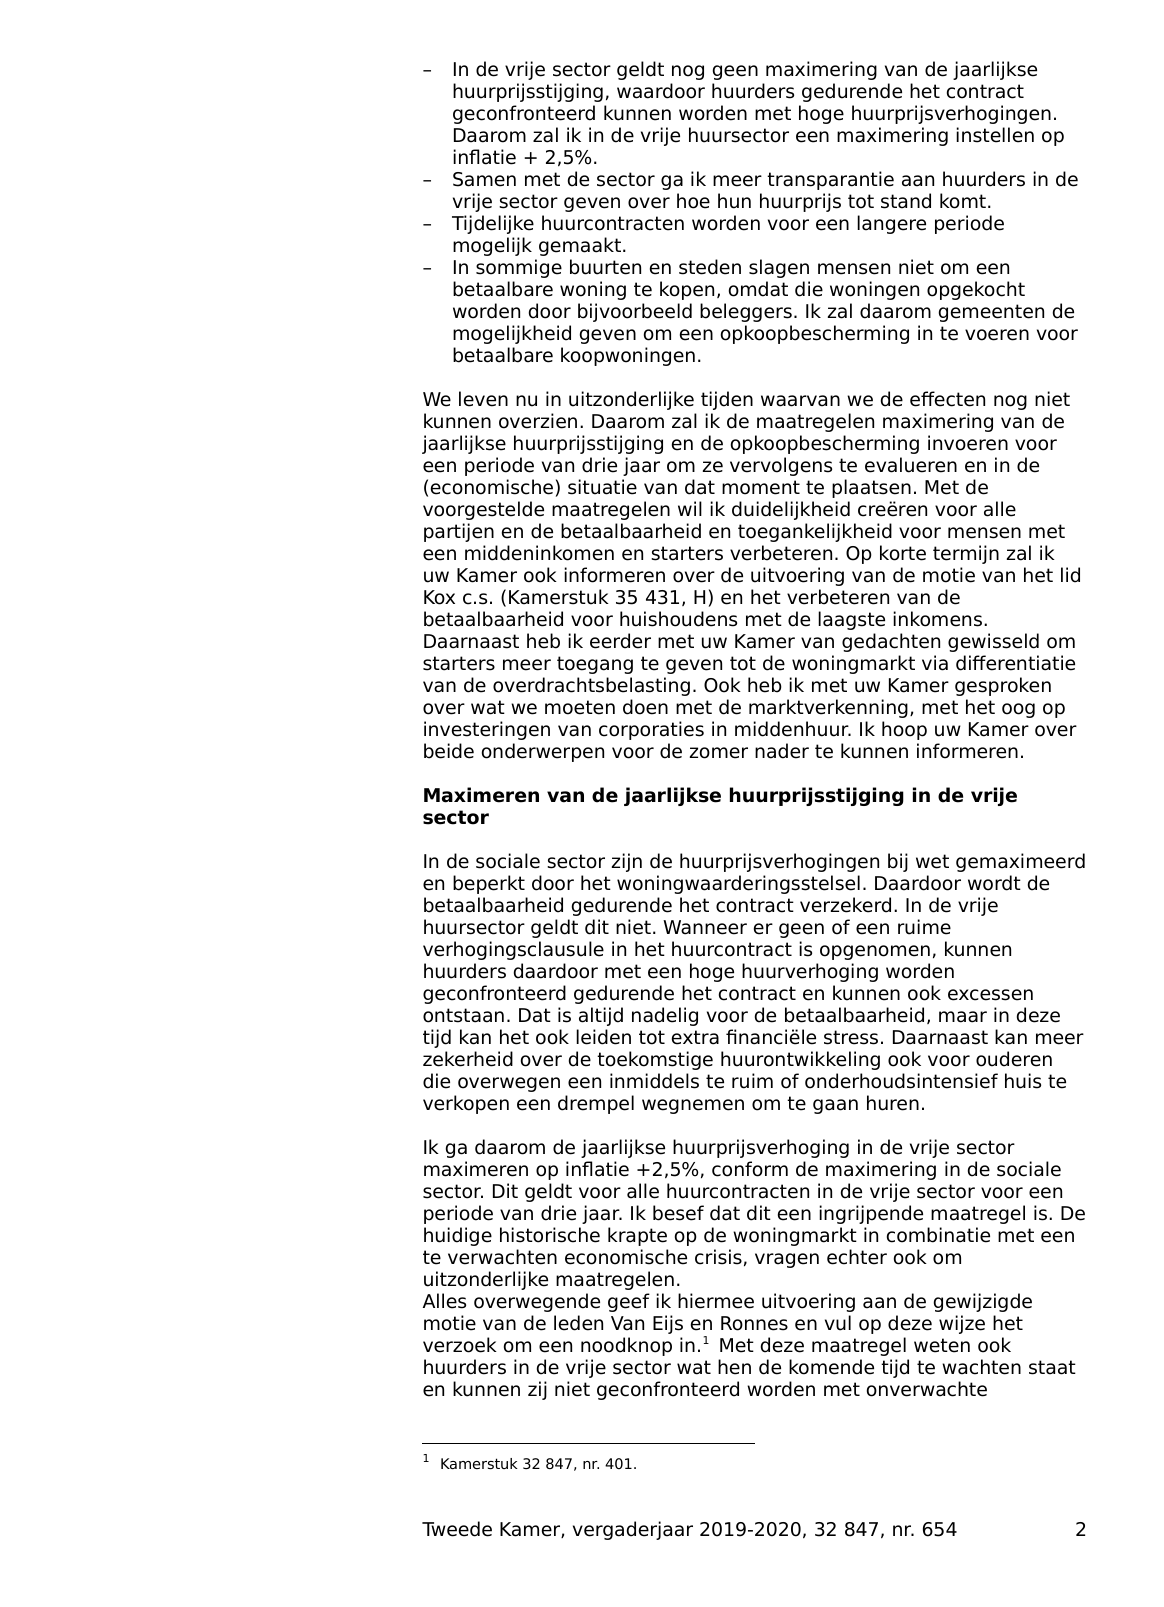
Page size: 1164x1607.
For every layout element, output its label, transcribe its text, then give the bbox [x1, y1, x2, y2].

text In de sociale sector zijn de huurprijsverhogingen bij wet gemaximeerd en beperkt door het woningwaarderingsstelsel. Daardoor wordt de betaalbaarheid gedurende het contract verzekerd. In de vrije huursector geldt dit niet. Wanneer er geen of een ruime verhogingsclausule in het huurcontract is opgenomen, kunnen huurders daardoor met een hoge huurverhoging worden geconfronteerd gedurende het contract en kunnen ook excessen ontstaan. Dat is altijd nadelig voor de betaalbaarheid, maar in deze tijd kan het ook leiden tot extra financiële stress. Daarnaast kan meer zekerheid over de toekomstige huurontwikkeling ook voor ouderen die overwegen een inmiddels te ruim of onderhoudsintensief huis te verkopen een drempel wegnemen om te gaan huren. [422, 851, 1087, 1115]
text – Tijdelijke huurcontracten worden voor een langere periode mogelijk gemaakt. [422, 213, 1087, 257]
text We leven nu in uitzonderlijke tijden waarvan we de effecten nog niet kunnen overzien. Daarom zal ik de maatregelen maximering van de jaarlijkse huurprijsstijging en de opkoopbescherming invoeren voor een periode van drie jaar om ze vervolgens te evalueren en in de (economische) situatie van dat moment te plaatsen. Met de voorgestelde maatregelen wil ik duidelijkheid creëren voor alle partijen en de betaalbaarheid en toegankelijkheid voor mensen met een middeninkomen en starters verbeteren. Op korte termijn zal ik uw Kamer ook informeren over de uitvoering van de motie van het lid Kox c.s. (Kamerstuk 35 431, H) en het verbeteren van de betaalbaarheid voor huishoudens met de laagste inkomens. Daarnaast heb ik eerder met uw Kamer van gedachten gewisseld om starters meer toegang te geven tot de woningmarkt via differentiatie van de overdrachtsbelasting. Ook heb ik met uw Kamer gesproken over wat we moeten doen met de marktverkenning, met het oog op investeringen van corporaties in middenhuur. Ik hoop uw Kamer over beide onderwerpen voor de zomer nader te kunnen informeren. [422, 389, 1087, 763]
text Alles overwegende geef ik hiermee uitvoering aan de gewijzigde motie van de leden Van Eijs en Ronnes en vul op deze wijze het verzoek om een noodknop in. Met deze maatregel weten ook huurders in de vrije sector wat hen de komende tijd te wachten staat en kunnen zij niet geconfronteerd worden met onverwachte [422, 1291, 1087, 1401]
text – Samen met de sector ga ik meer transparantie aan huurders in de vrije sector geven over hoe hun huurprijs tot stand komt. [422, 169, 1087, 213]
text – In sommige buurten en steden slagen mensen niet om een betaalbare woning te kopen, omdat die woningen opgekocht worden door bijvoorbeeld beleggers. Ik zal daarom gemeenten de mogelijkheid geven om een opkoopbescherming in te voeren voor betaalbare koopwoningen. [422, 257, 1087, 367]
text Ik ga daarom de jaarlijkse huurprijsverhoging in de vrije sector maximeren op inflatie +2,5%, conform de maximering in de sociale sector. Dit geldt voor alle huurcontracten in de vrije sector voor een periode van drie jaar. Ik besef dat dit een ingrijpende maatregel is. De huidige historische krapte op de woningmarkt in combinatie met een te verwachten economische crisis, vragen echter ook om uitzonderlijke maatregelen. [422, 1137, 1087, 1291]
text – In de vrije sector geldt nog geen maximering van de jaarlijkse huurprijsstijging, waardoor huurders gedurende het contract geconfronteerd kunnen worden met hoge huurprijsverhogingen. Daarom zal ik in de vrije huursector een maximering instellen op inflatie + 2,5%. [422, 59, 1087, 169]
text Kamerstuk 32 847, nr. 401. [422, 1452, 1087, 1474]
subtitle Maximeren van de jaarlijkse huurprijsstijging in de vrije sector [422, 785, 1087, 829]
